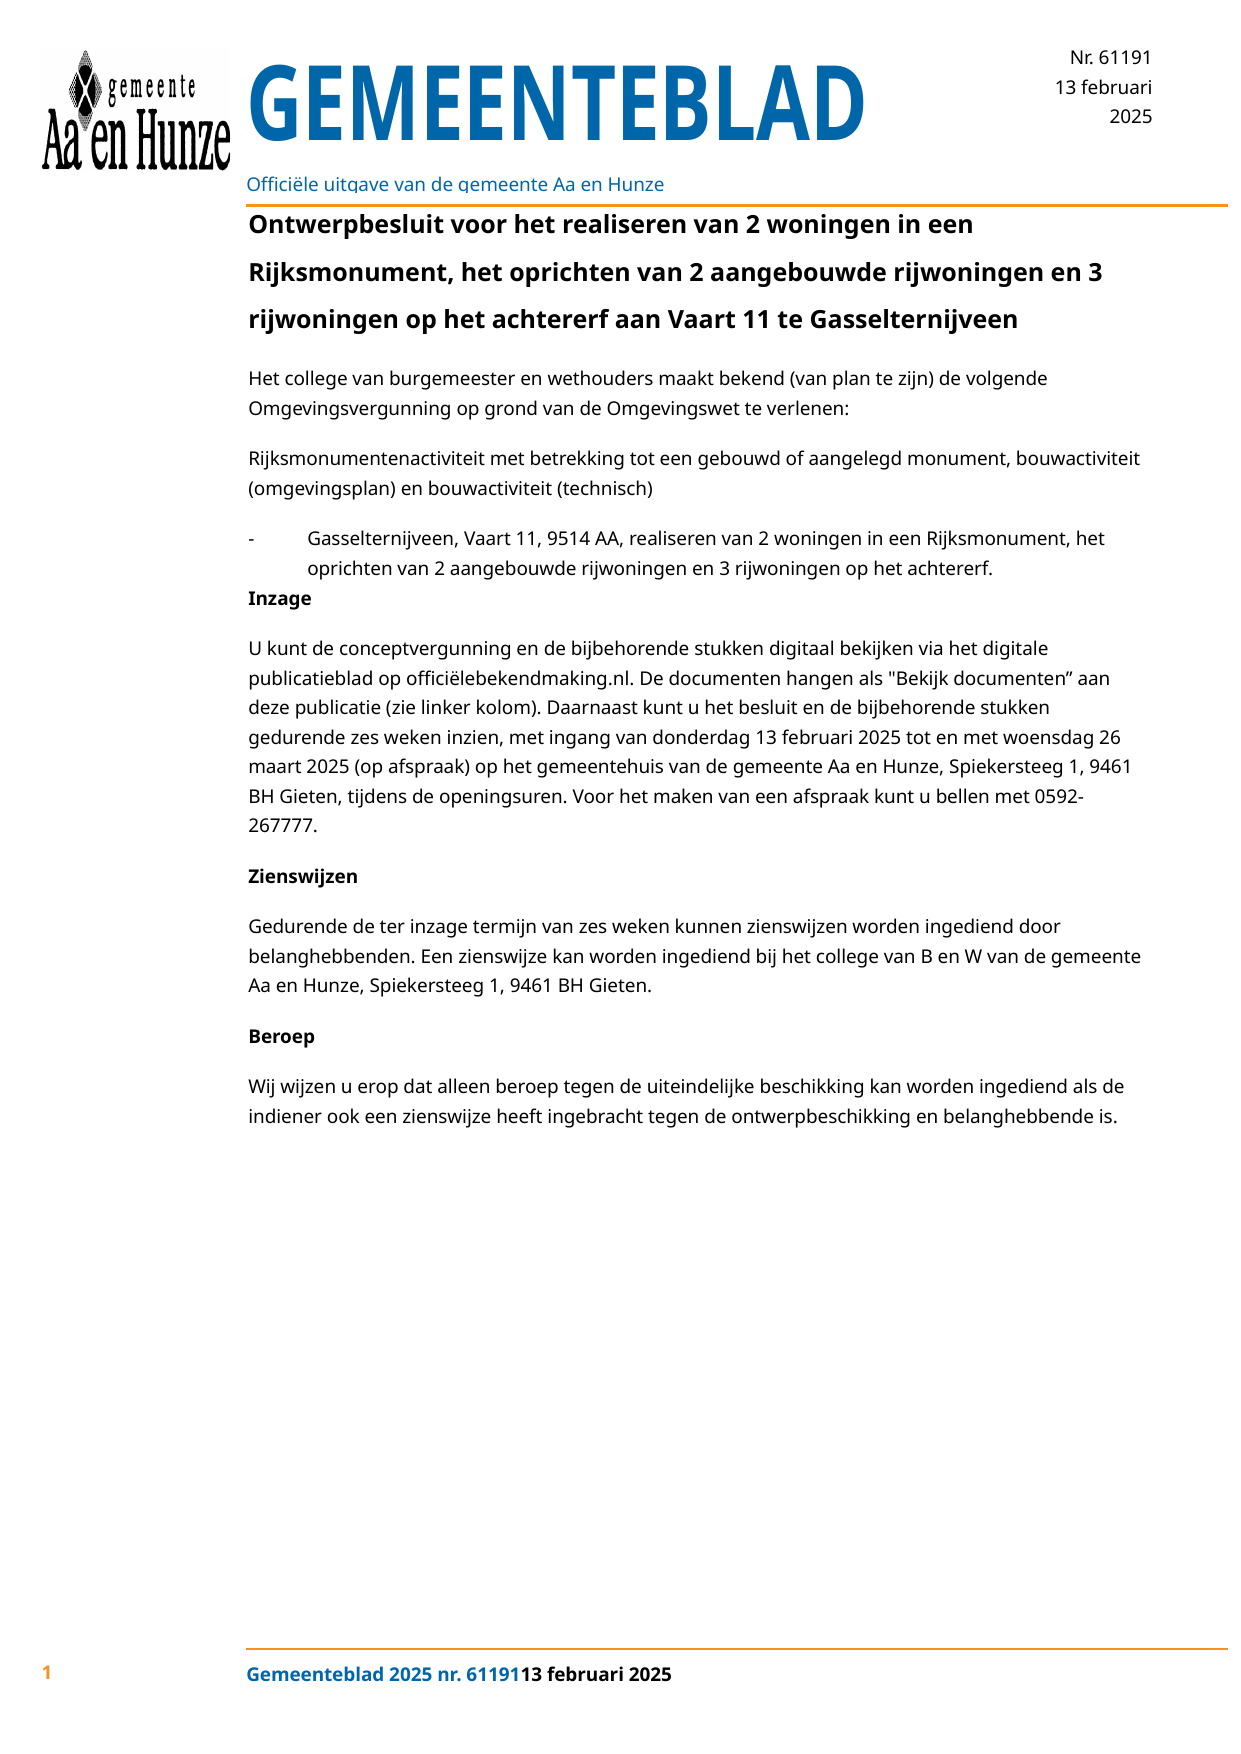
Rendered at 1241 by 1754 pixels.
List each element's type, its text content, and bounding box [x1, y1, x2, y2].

text Wij wijzen u erop dat alleen beroep tegen de uiteindelijke beschikking kan worden ingediend als de indiener ook een zienswijze heeft ingebracht tegen de ontwerpbeschikking en belanghebbende is. [248, 1073, 1152, 1129]
text Het college van burgemeester en wethouders maakt bekend (van plan te zijn) de volgende Omgevingsvergunning op grond van de Omgevingswet te verlenen: [248, 366, 1152, 421]
text Rijksmonumentenactiviteit met betrekking tot een gebouwd of aangelegd monument, bouwactiviteit (omgevingsplan) en bouwactiviteit (technisch) [248, 446, 1152, 501]
text Inzage [248, 585, 1152, 610]
text Zienswijzen [248, 863, 1152, 889]
text Beroep [248, 1023, 1152, 1049]
text Ontwerpbesluit voor het realiseren van 2 woningen in een Rijksmonument, het oprichten van 2 aangebouwde rijwoningen en 3 rijwoningen op het achtererf aan Vaart 11 te Gasselternijveen [248, 207, 1152, 336]
text Gedurende de ter inzage termijn van zes weken kunnen zienswijzen worden ingediend door belanghebbenden. Een zienswijze kan worden ingediend bij het college van B en W van de gemeente Aa en Hunze, Spiekersteeg 1, 9461 BH Gieten. [248, 913, 1152, 998]
list Gasselternijveen, Vaart 11, 9514 AA, realiseren van 2 woningen in een Rijksmonument, het oprichten van 2 aangebouwde rijwoningen en 3 rijwoningen op het achtererf. [248, 526, 1152, 581]
picture [41, 47, 231, 172]
text U kunt de conceptvergunning en de bijbehorende stukken digitaal bekijken via het digitale publicatieblad op officiëlebekendmaking.nl. De documenten hangen als "Bekijk documenten” aan deze publicatie (zie linker kolom). Daarnaast kunt u het besluit en de bijbehorende stukken gedurende zes weken inzien, met ingang van donderdag 13 februari 2025 tot en met woensdag 26 maart 2025 (op afspraak) op het gemeentehuis van de gemeente Aa en Hunze, Spiekersteeg 1, 9461 BH Gieten, tijdens de openingsuren. Voor het maken van een afspraak kunt u bellen met 0592-267777. [248, 635, 1152, 838]
